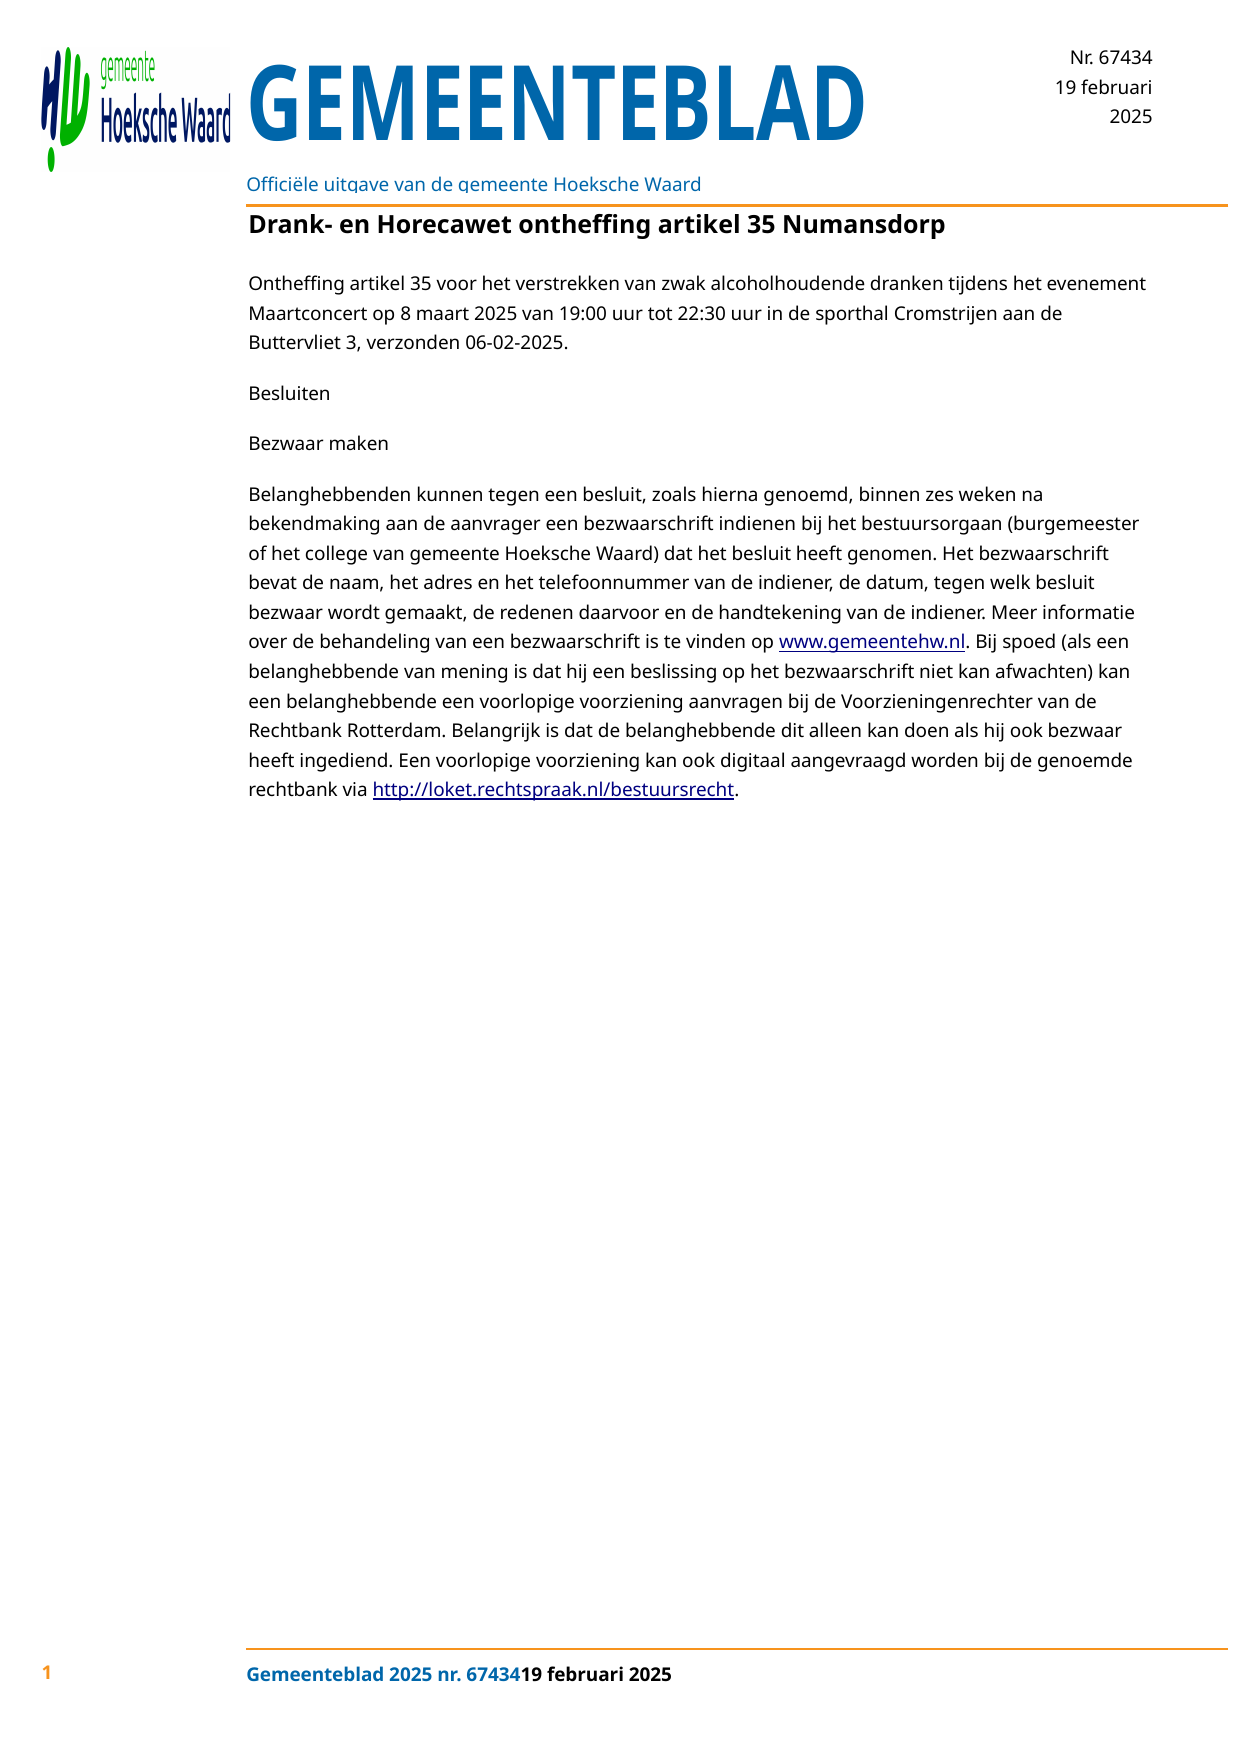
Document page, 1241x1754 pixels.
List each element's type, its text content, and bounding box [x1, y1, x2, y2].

text Drank- en Horecawet ontheffing artikel 35 Numansdorp [248, 207, 1152, 241]
text Belanghebbenden kunnen tegen een besluit, zoals hierna genoemd, binnen zes weken na bekendmaking aan de aanvrager een bezwaarschrift indienen bij het bestuursorgaan (burgemeester of het college van gemeente Hoeksche Waard) dat het besluit heeft genomen. Het bezwaarschrift bevat de naam, het adres en het telefoonnummer van de indiener, de datum, tegen welk besluit bezwaar wordt gemaakt, de redenen daarvoor en de handtekening van de indiener. Meer informatie over de behandeling van een bezwaarschrift is te vinden op www.gemeentehw.nl. Bij spoed (als een belanghebbende van mening is dat hij een beslissing op het bezwaarschrift niet kan afwachten) kan een belanghebbende een voorlopige voorziening aanvragen bij de Voorzieningenrechter van de Rechtbank Rotterdam. Belangrijk is dat de belanghebbende dit alleen kan doen als hij ook bezwaar heeft ingediend. Een voorlopige voorziening kan ook digitaal aangevraagd worden bij de genoemde rechtbank via http://loket.rechtspraak.nl/bestuursrecht. [248, 481, 1152, 802]
text Besluiten [248, 380, 1152, 406]
text Bezwaar maken [248, 430, 1152, 456]
text Ontheffing artikel 35 voor het verstrekken van zwak alcoholhoudende dranken tijdens het evenement Maartconcert op 8 maart 2025 van 19:00 uur tot 22:30 uur in de sporthal Cromstrijen aan de Buttervliet 3, verzonden 06-02-2025. [248, 270, 1152, 355]
picture [41, 47, 231, 172]
